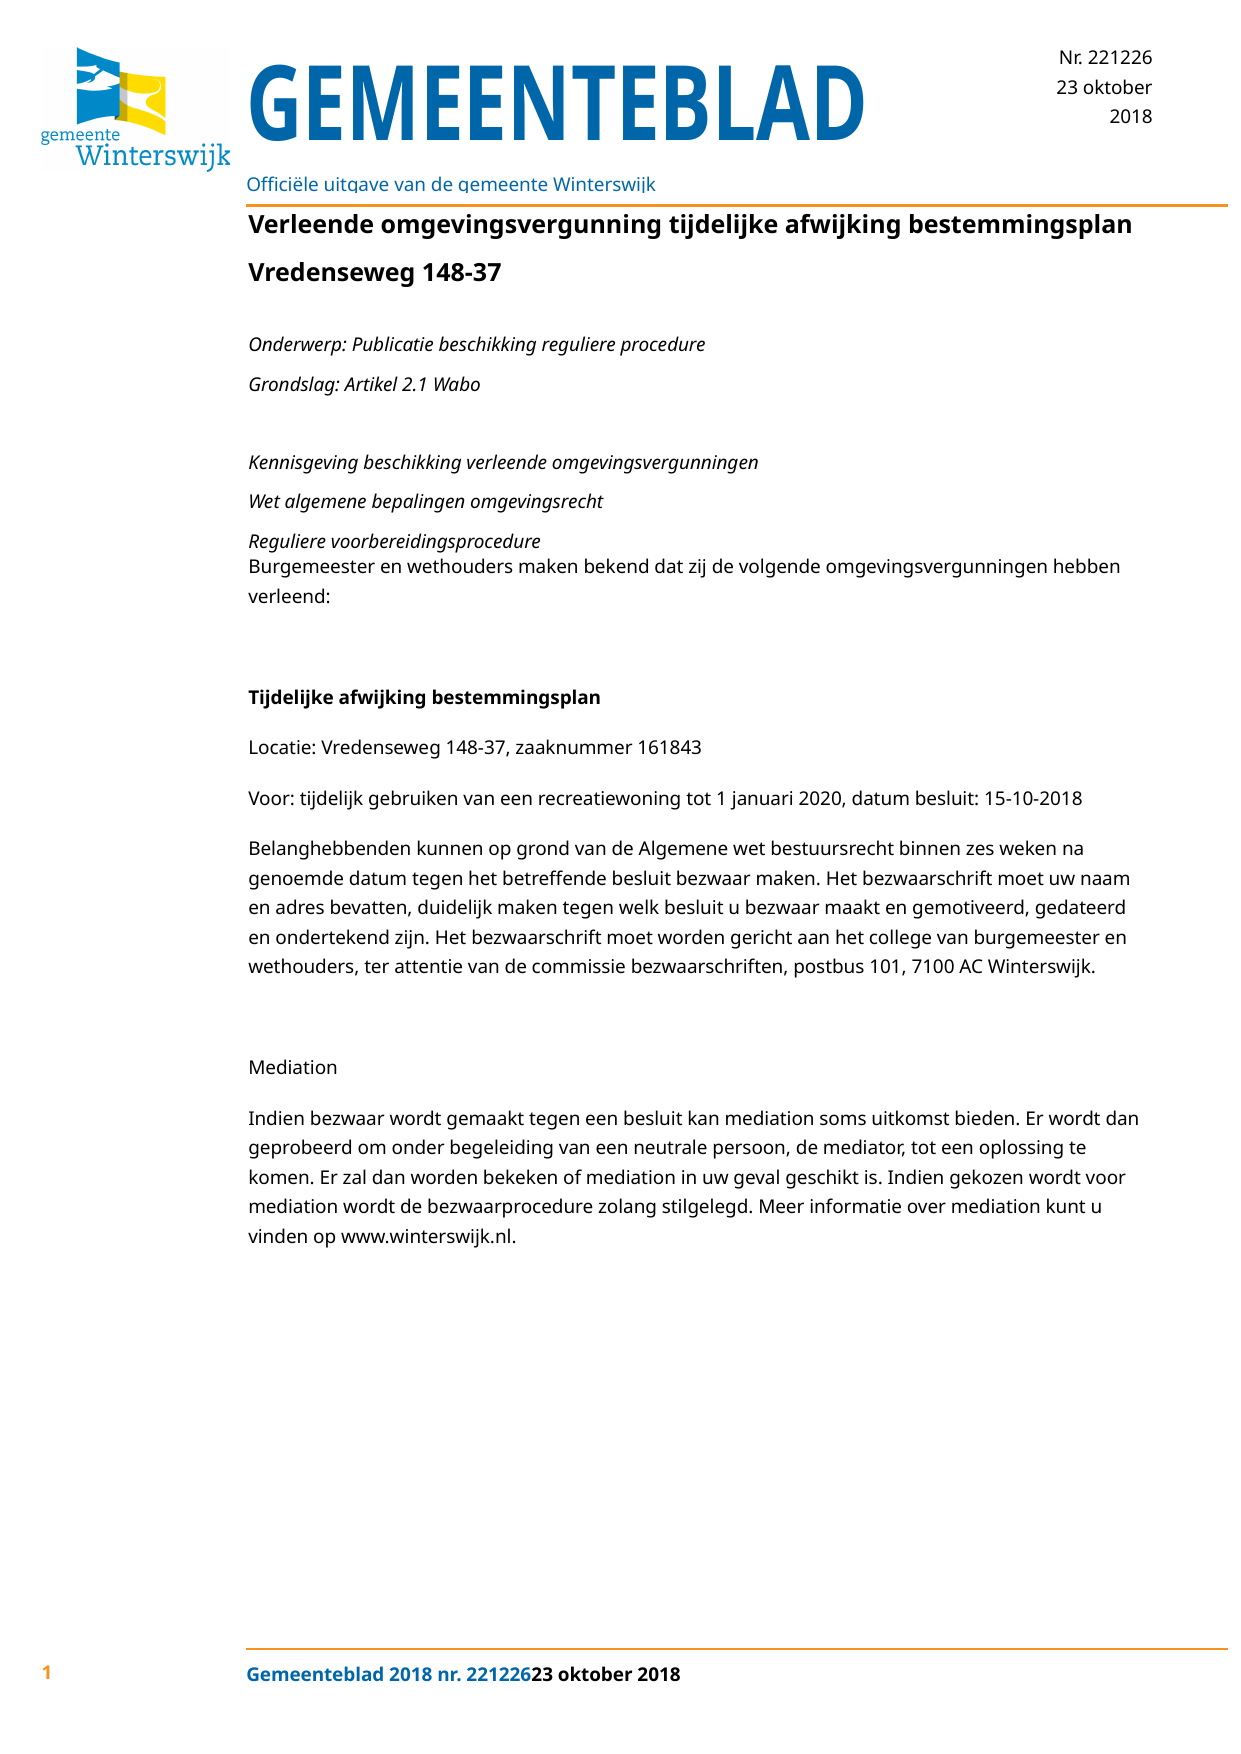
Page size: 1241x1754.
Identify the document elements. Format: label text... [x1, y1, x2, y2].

text Belanghebbenden kunnen op grond van de Algemene wet bestuursrecht binnen zes weken na genoemde datum tegen het betreffende besluit bezwaar maken. Het bezwaarschrift moet uw naam en adres bevatten, duidelijk maken tegen welk besluit u bezwaar maakt en gemotiveerd, gedateerd en ondertekend zijn. Het bezwaarschrift moet worden gericht aan het college van burgemeester en wethouders, ter attentie van de commissie bezwaarschriften, postbus 101, 7100 AC Winterswijk. [248, 835, 1152, 979]
text Reguliere voorbereidingsprocedure [248, 528, 1152, 553]
text Tijdelijke afwijking bestemmingsplan [248, 684, 1152, 710]
text Voor: tijdelijk gebruiken van een recreatiewoning tot 1 januari 2020, datum besluit: 15-10-2018 [248, 785, 1152, 811]
picture [41, 47, 231, 172]
text Burgemeester en wethouders maken bekend dat zij de volgende omgevingsvergunningen hebben verleend: [248, 553, 1152, 609]
picture [225, 153, 231, 162]
text Indien bezwaar wordt gemaakt tegen een besluit kan mediation soms uitkomst bieden. Er wordt dan geprobeerd om onder begeleiding van een neutrale persoon, de mediator, tot een oplossing te komen. Er zal dan worden bekeken of mediation in uw geval geschikt is. Indien gekozen wordt voor mediation wordt de bezwaarprocedure zolang stilgelegd. Meer informatie over mediation kunt u vinden op www.winterswijk.nl. [248, 1105, 1152, 1249]
text Onderwerp: Publicatie beschikking reguliere procedure [248, 331, 1152, 357]
text Wet algemene bepalingen omgevingsrecht [248, 488, 1152, 514]
text Locatie: Vredenseweg 148-37, zaaknummer 161843 [248, 734, 1152, 760]
text Grondslag: Artikel 2.1 Wabo [248, 371, 1152, 396]
text Verleende omgevingsvergunning tijdelijke afwijking bestemmingsplan Vredenseweg 148-37 [248, 207, 1152, 288]
text Kennisgeving beschikking verleende omgevingsvergunningen [248, 449, 1152, 475]
text Mediation [248, 1054, 1152, 1080]
